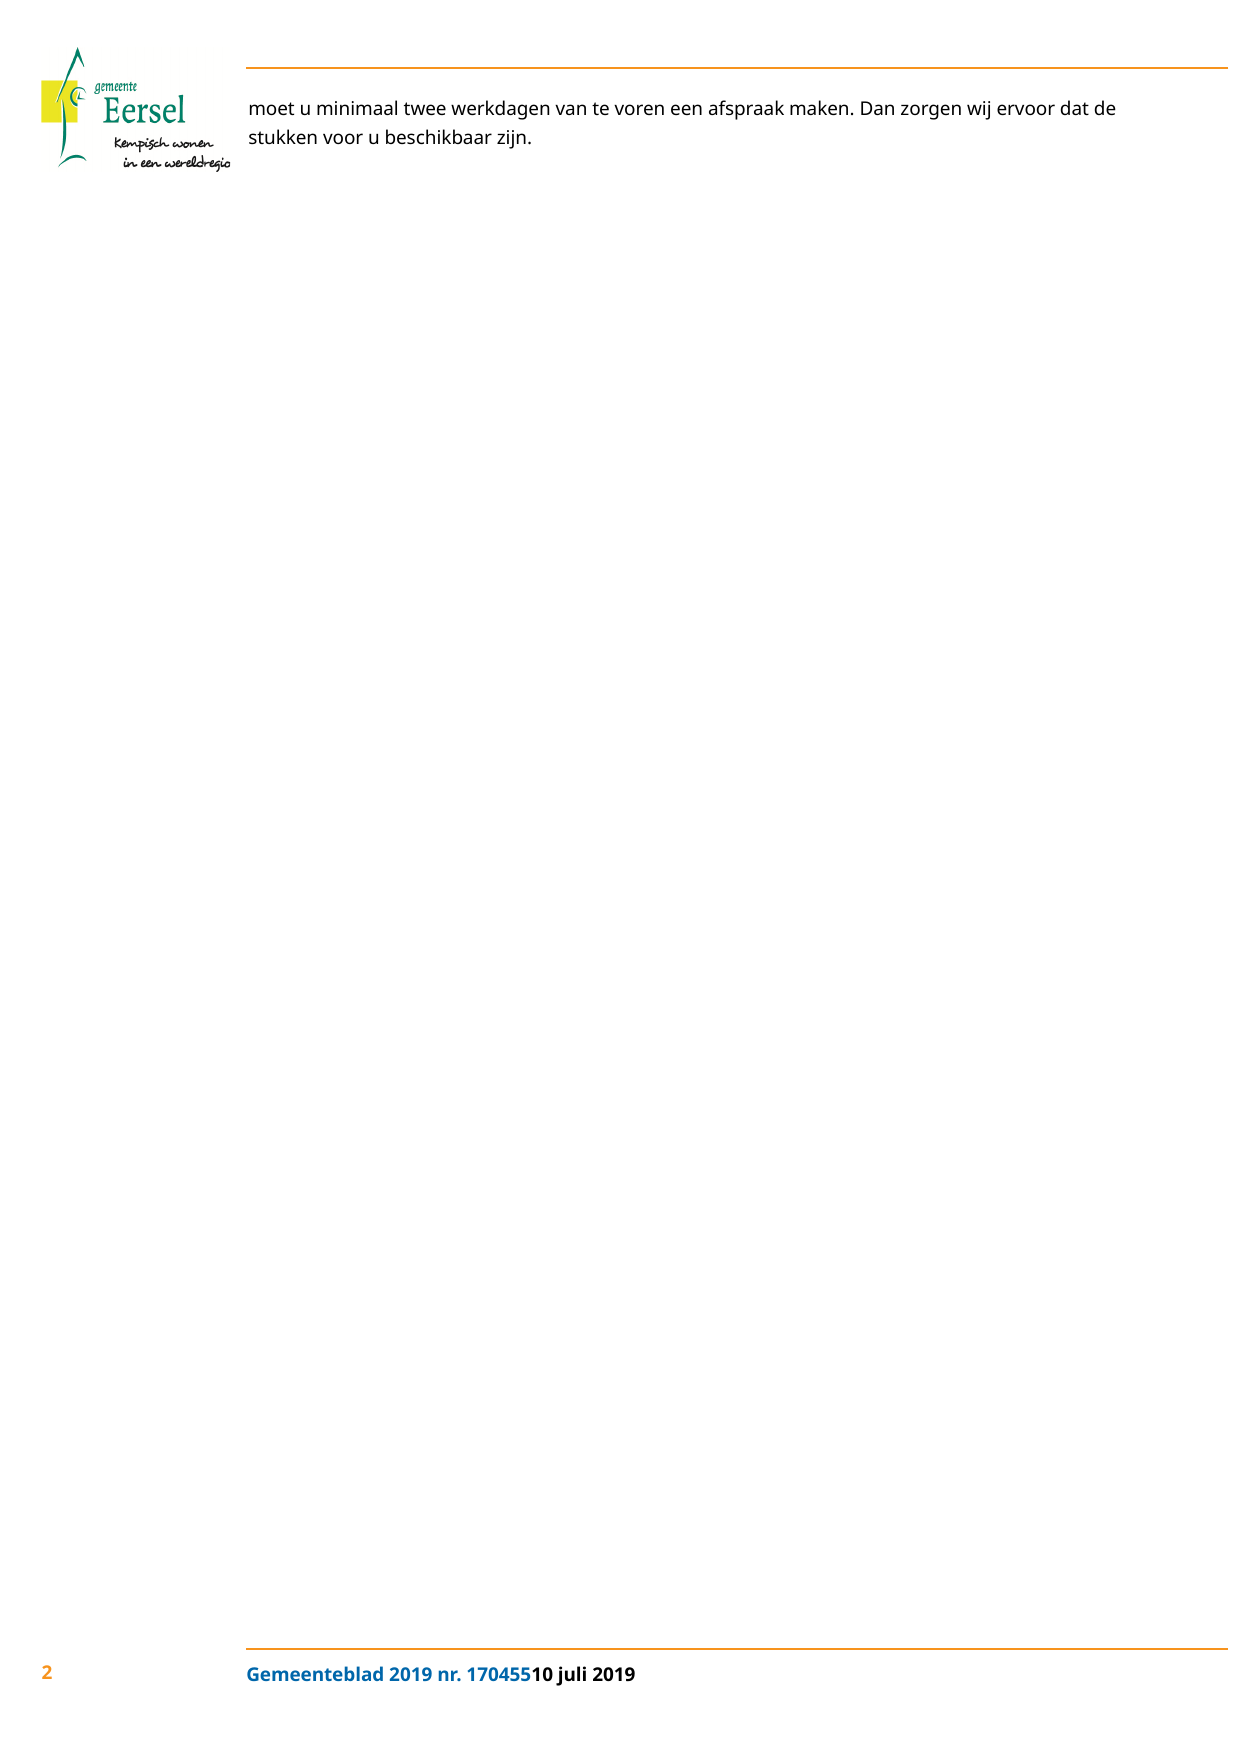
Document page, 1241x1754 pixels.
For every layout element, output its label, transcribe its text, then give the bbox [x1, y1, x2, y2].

text moet u minimaal twee werkdagen van te voren een afspraak maken. Dan zorgen wij ervoor dat de stukken voor u beschikbaar zijn. [248, 95, 1152, 150]
picture [41, 47, 231, 172]
